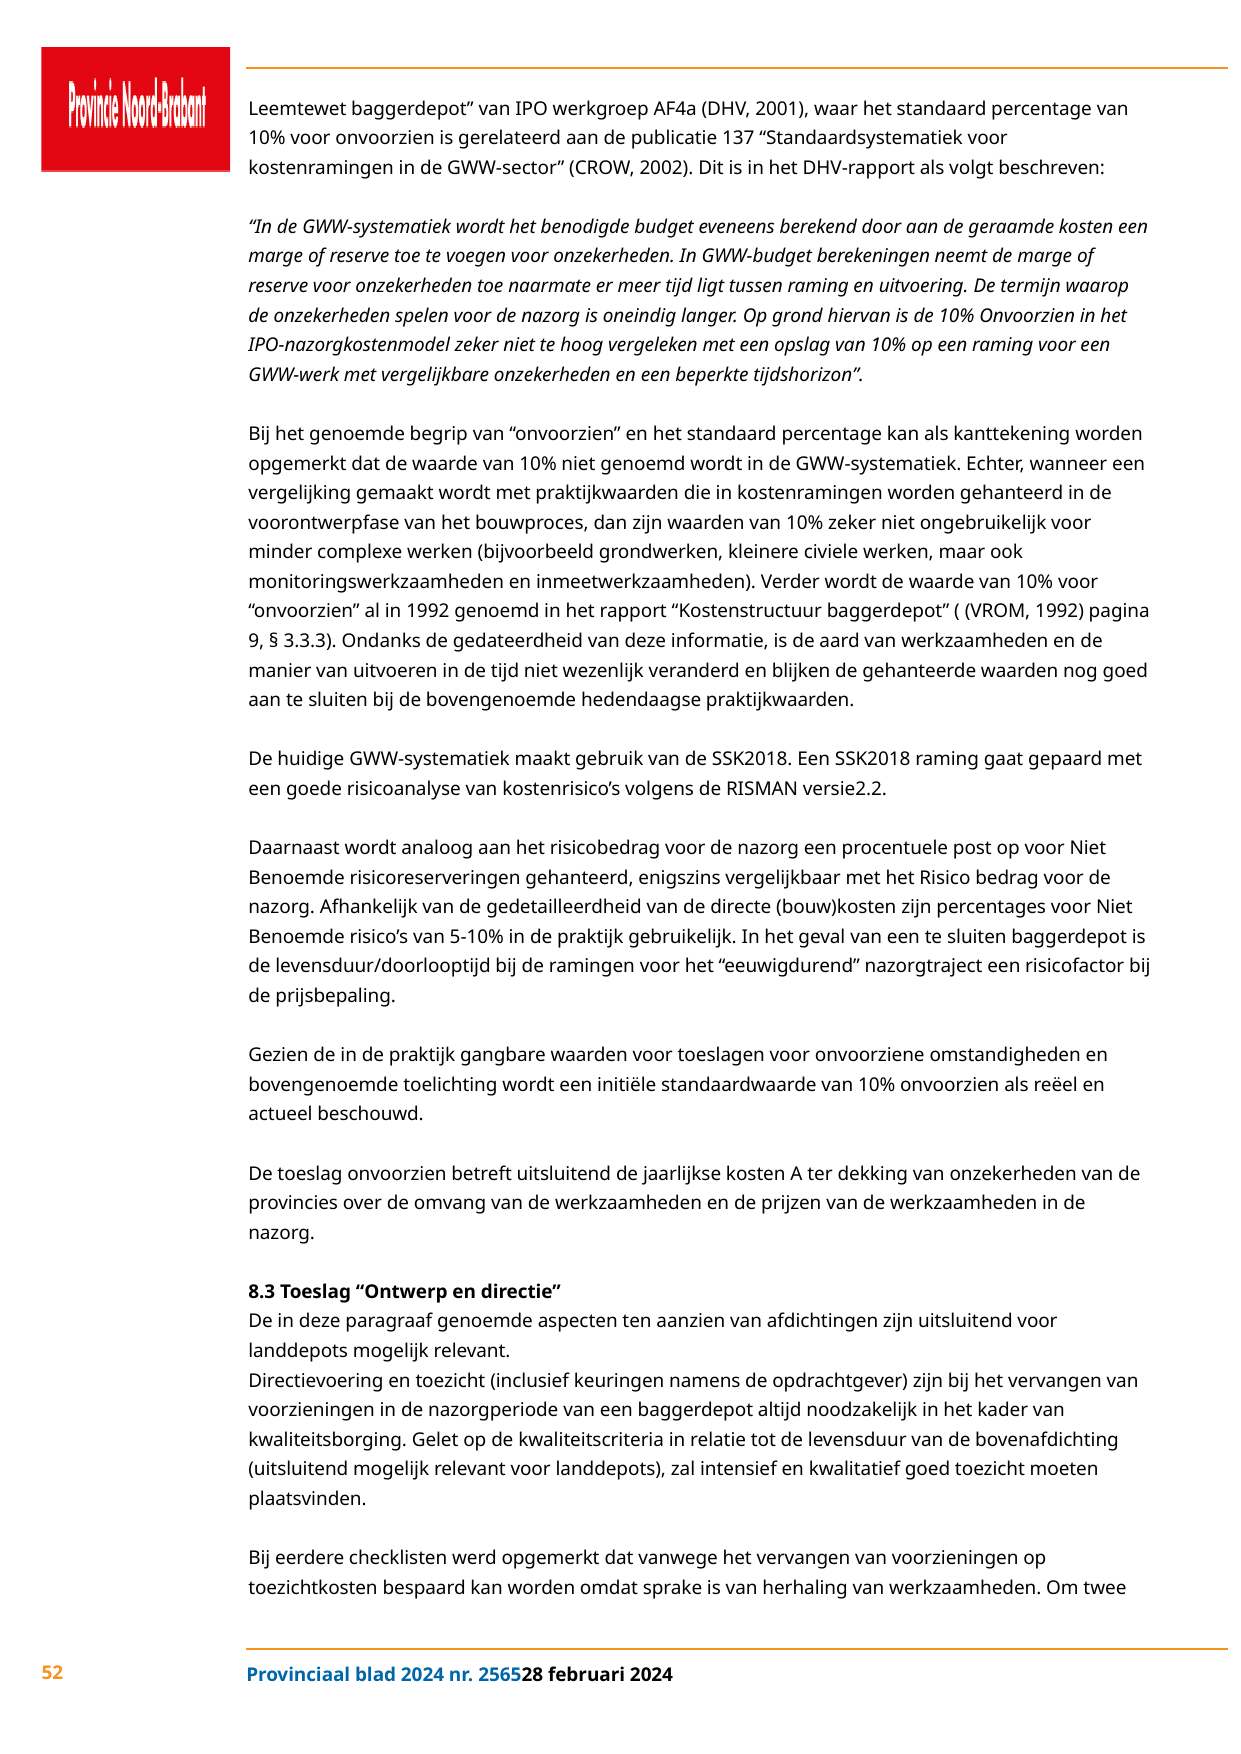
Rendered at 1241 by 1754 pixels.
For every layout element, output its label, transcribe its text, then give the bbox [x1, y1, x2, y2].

text Leemtewet baggerdepot” van IPO werkgroep AF4a (DHV, 2001), waar het standaard percentage van 10% voor onvoorzien is gerelateerd aan de publicatie 137 “Standaardsystematiek voor kostenramingen in de GWW-sector” (CROW, 2002). Dit is in het DHV-rapport als volgt beschreven: [248, 95, 1152, 180]
text Bij het genoemde begrip van “onvoorzien” en het standaard percentage kan als kanttekening worden opgemerkt dat de waarde van 10% niet genoemd wordt in de GWW-systematiek. Echter, wanneer een vergelijking gemaakt wordt met praktijkwaarden die in kostenramingen worden gehanteerd in de voorontwerpfase van het bouwproces, dan zijn waarden van 10% zeker niet ongebruikelijk voor minder complexe werken (bijvoorbeeld grondwerken, kleinere civiele werken, maar ook monitoringswerkzaamheden en inmeetwerkzaamheden). Verder wordt de waarde van 10% voor “onvoorzien” al in 1992 genoemd in het rapport “Kostenstructuur baggerdepot” ( (VROM, 1992) pagina 9, § 3.3.3). Ondanks de gedateerdheid van deze informatie, is de aard van werkzaamheden en de manier van uitvoeren in de tijd niet wezenlijk veranderd en blijken de gehanteerde waarden nog goed aan te sluiten bij de bovengenoemde hedendaagse praktijkwaarden. [248, 420, 1152, 712]
picture [41, 47, 231, 172]
text Bij eerdere checklisten werd opgemerkt dat vanwege het vervangen van voorzieningen op toezichtkosten bespaard kan worden omdat sprake is van herhaling van werkzaamheden. Om twee [248, 1544, 1152, 1600]
text De huidige GWW-systematiek maakt gebruik van de SSK2018. Een SSK2018 raming gaat gepaard met een goede risicoanalyse van kostenrisico’s volgens de RISMAN versie2.2. [248, 746, 1152, 801]
text “In de GWW-systematiek wordt het benodigde budget eveneens berekend door aan de geraamde kosten een marge of reserve toe te voegen voor onzekerheden. In GWW-budget berekeningen neemt de marge of reserve voor onzekerheden toe naarmate er meer tijd ligt tussen raming en uitvoering. De termijn waarop de onzekerheden spelen voor de nazorg is oneindig langer. Op grond hiervan is de 10% Onvoorzien in het IPO-nazorgkostenmodel zeker niet te hoog vergeleken met een opslag van 10% op een raming voor een GWW-werk met vergelijkbare onzekerheden en een beperkte tijdshorizon”. [248, 213, 1152, 387]
text 8.3 Toeslag “Ontwerp en directie” [248, 1278, 1152, 1304]
text De in deze paragraaf genoemde aspecten ten aanzien van afdichtingen zijn uitsluitend voor landdepots mogelijk relevant. [248, 1308, 1152, 1363]
text Directievoering en toezicht (inclusief keuringen namens de opdrachtgever) zijn bij het vervangen van voorzieningen in de nazorgperiode van een baggerdepot altijd noodzakelijk in het kader van kwaliteitsborging. Gelet op de kwaliteitscriteria in relatie tot de levensduur van de bovenafdichting (uitsluitend mogelijk relevant voor landdepots), zal intensief en kwalitatief goed toezicht moeten plaatsvinden. [248, 1367, 1152, 1511]
text De toeslag onvoorzien betreft uitsluitend de jaarlijkse kosten A ter dekking van onzekerheden van de provincies over de omvang van de werkzaamheden en de prijzen van de werkzaamheden in de nazorg. [248, 1160, 1152, 1245]
text Daarnaast wordt analoog aan het risicobedrag voor de nazorg een procentuele post op voor Niet Benoemde risicoreserveringen gehanteerd, enigszins vergelijkbaar met het Risico bedrag voor de nazorg. Afhankelijk van de gedetailleerdheid van de directe (bouw)kosten zijn percentages voor Niet Benoemde risico’s van 5-10% in de praktijk gebruikelijk. In het geval van een te sluiten baggerdepot is de levensduur/doorlooptijd bij de ramingen voor het “eeuwigdurend” nazorgtraject een risicofactor bij de prijsbepaling. [248, 834, 1152, 1008]
text Gezien de in de praktijk gangbare waarden voor toeslagen voor onvoorziene omstandigheden en bovengenoemde toelichting wordt een initiële standaardwaarde van 10% onvoorzien als reëel en actueel beschouwd. [248, 1041, 1152, 1126]
